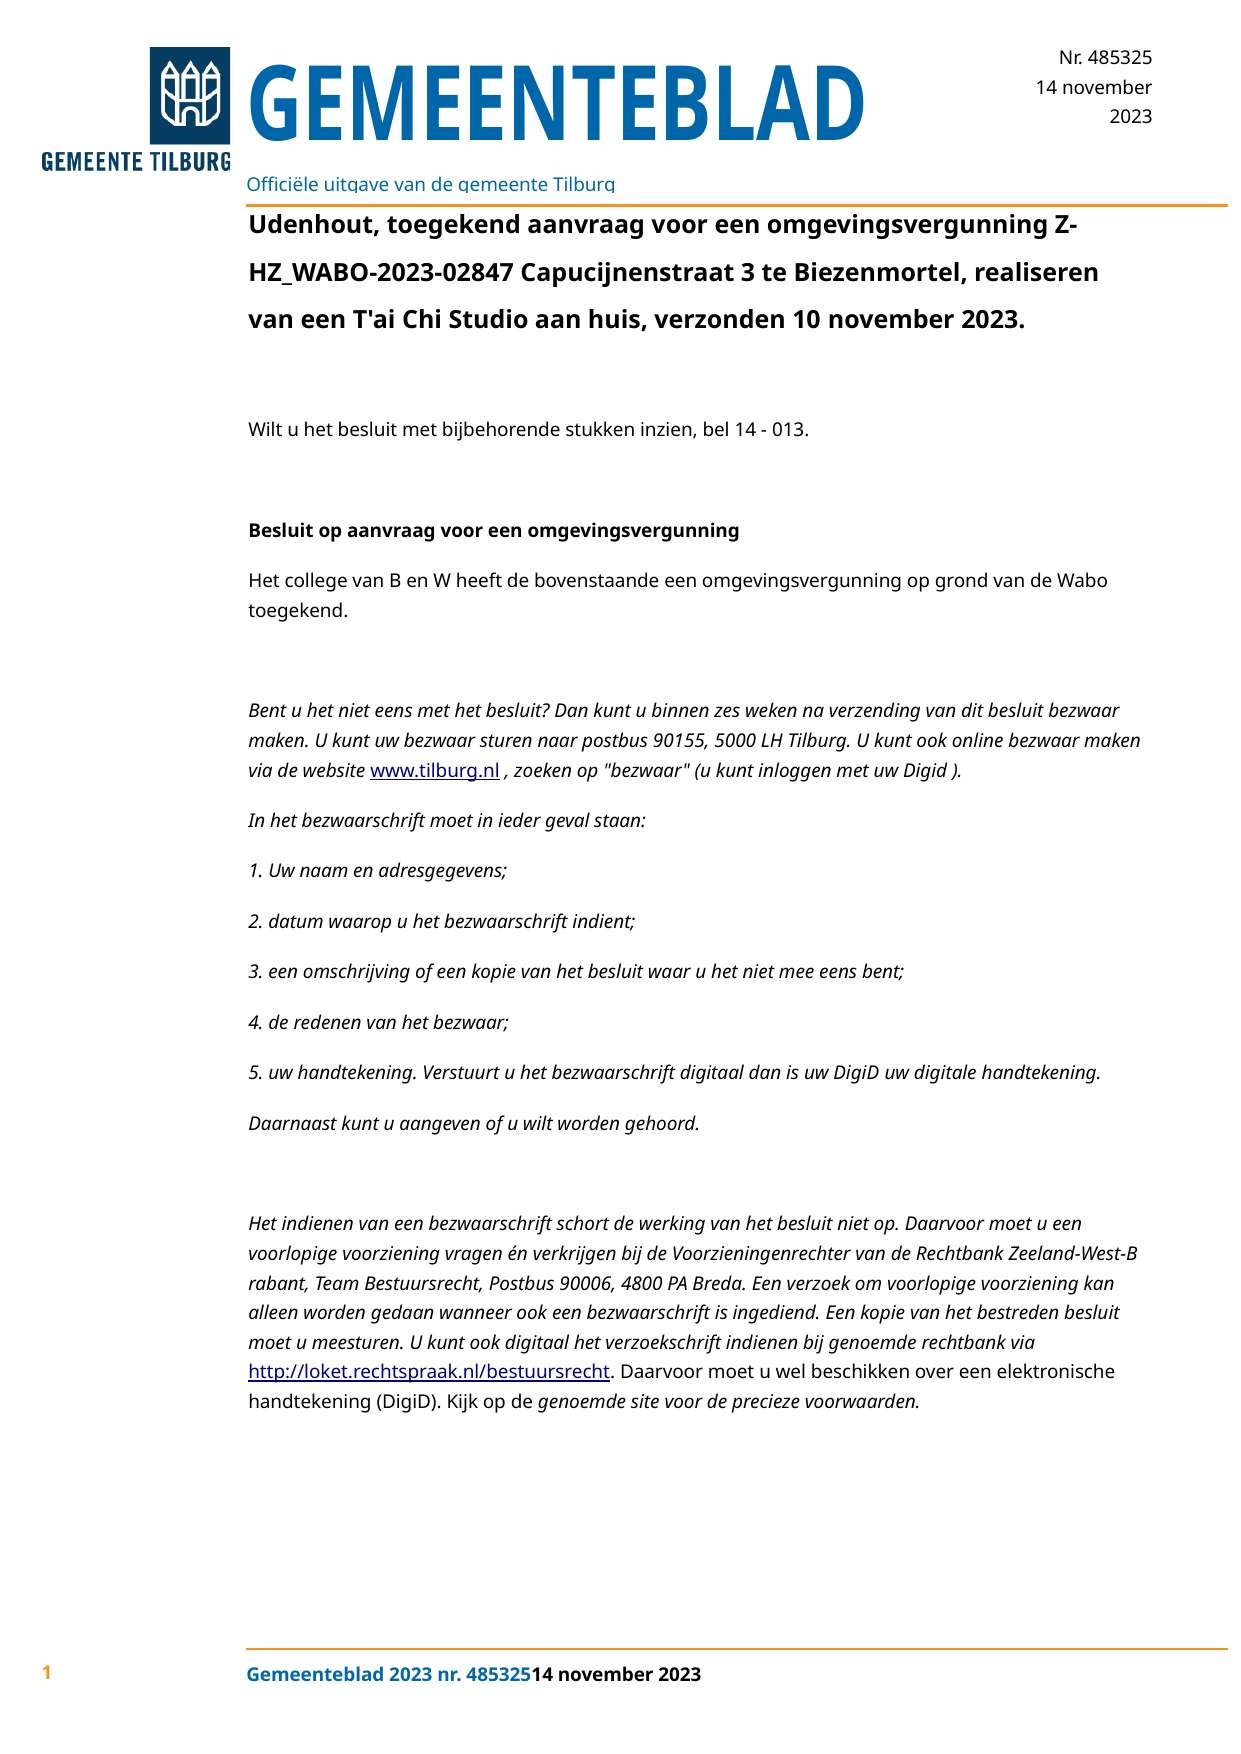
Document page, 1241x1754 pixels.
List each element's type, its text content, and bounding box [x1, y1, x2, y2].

text Bent u het niet eens met het besluit? Dan kunt u binnen zes weken na verzending van dit besluit bezwaar maken. U kunt uw bezwaar sturen naar postbus 90155, 5000 LH Tilburg. U kunt ook online bezwaar maken via de website www.tilburg.nl , zoeken op "bezwaar" (u kunt inloggen met uw Digid ). [248, 698, 1152, 782]
text 5. uw handtekening. Verstuurt u het bezwaarschrift digitaal dan is uw DigiD uw digitale handtekening. [248, 1059, 1152, 1085]
text Het indienen van een bezwaarschrift schort de werking van het besluit niet op. Daarvoor moet u een voorlopige voorziening vragen én verkrijgen bij de Voorzieningenrechter van de Rechtbank Zeeland-West-B rabant, Team Bestuursrecht, Postbus 90006, 4800 PA Breda. Een verzoek om voorlopige voorziening kan alleen worden gedaan wanneer ook een bezwaarschrift is ingediend. Een kopie van het bestreden besluit moet u meesturen. U kunt ook digitaal het verzoekschrift indienen bij genoemde rechtbank via http://loket.rechtspraak.nl/bestuursrecht. Daarvoor moet u wel beschikken over een elektronische handtekening (DigiD). Kijk op de genoemde site voor de precieze voorwaarden. [248, 1211, 1152, 1414]
picture [41, 47, 231, 172]
text 2. datum waarop u het bezwaarschrift indient; [248, 908, 1152, 934]
text 1. Uw naam en adresgegevens; [248, 858, 1152, 883]
text Udenhout, toegekend aanvraag voor een omgevingsvergunning Z-HZ_WABO-2023-02847 Capucijnenstraat 3 te Biezenmortel, realiseren van een T'ai Chi Studio aan huis, verzonden 10 november 2023. [248, 207, 1152, 336]
text In het bezwaarschrift moet in ieder geval staan: [248, 807, 1152, 833]
text Daarnaast kunt u aangeven of u wilt worden gehoord. [248, 1110, 1152, 1135]
text Wilt u het besluit met bijbehorende stukken inzien, bel 14 - 013. [248, 416, 1152, 442]
text Besluit op aanvraag voor een omgevingsvergunning [248, 517, 1152, 542]
text Het college van B en W heeft de bovenstaande een omgevingsvergunning op grond van de Wabo toegekend. [248, 567, 1152, 622]
text 4. de redenen van het bezwaar; [248, 1009, 1152, 1034]
text 3. een omschrijving of een kopie van het besluit waar u het niet mee eens bent; [248, 958, 1152, 984]
